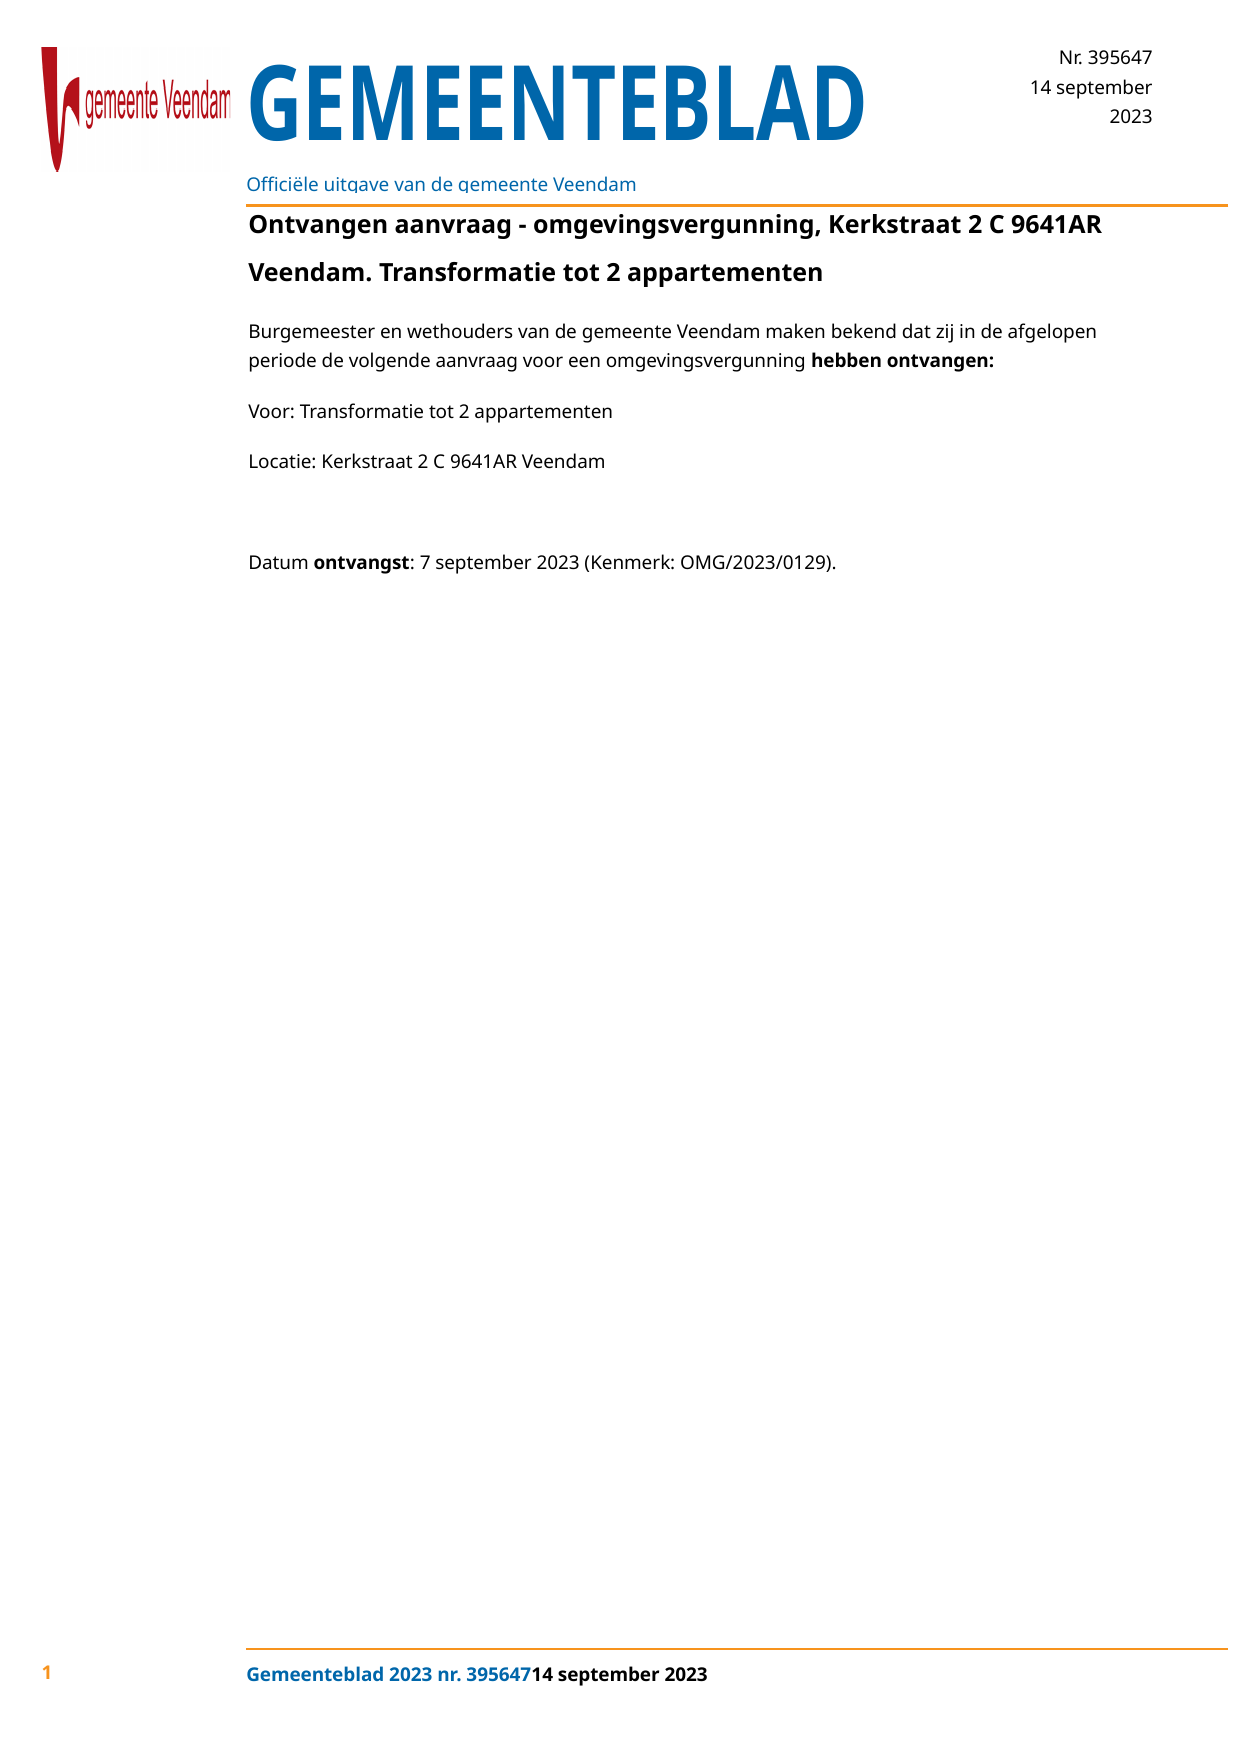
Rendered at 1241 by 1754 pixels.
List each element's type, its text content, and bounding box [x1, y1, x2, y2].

picture [41, 47, 231, 172]
text Burgemeester en wethouders van de gemeente Veendam maken bekend dat zij in de afgelopen periode de volgende aanvraag voor een omgevingsvergunning hebben ontvangen: [248, 318, 1152, 373]
text Ontvangen aanvraag - omgevingsvergunning, Kerkstraat 2 C 9641AR Veendam. Transformatie tot 2 appartementen [248, 207, 1152, 288]
text Locatie: Kerkstraat 2 C 9641AR Veendam [248, 448, 1152, 474]
text Datum ontvangst: 7 september 2023 (Kenmerk: OMG/2023/0129). [248, 549, 1152, 575]
text Voor: Transformatie tot 2 appartementen [248, 398, 1152, 424]
